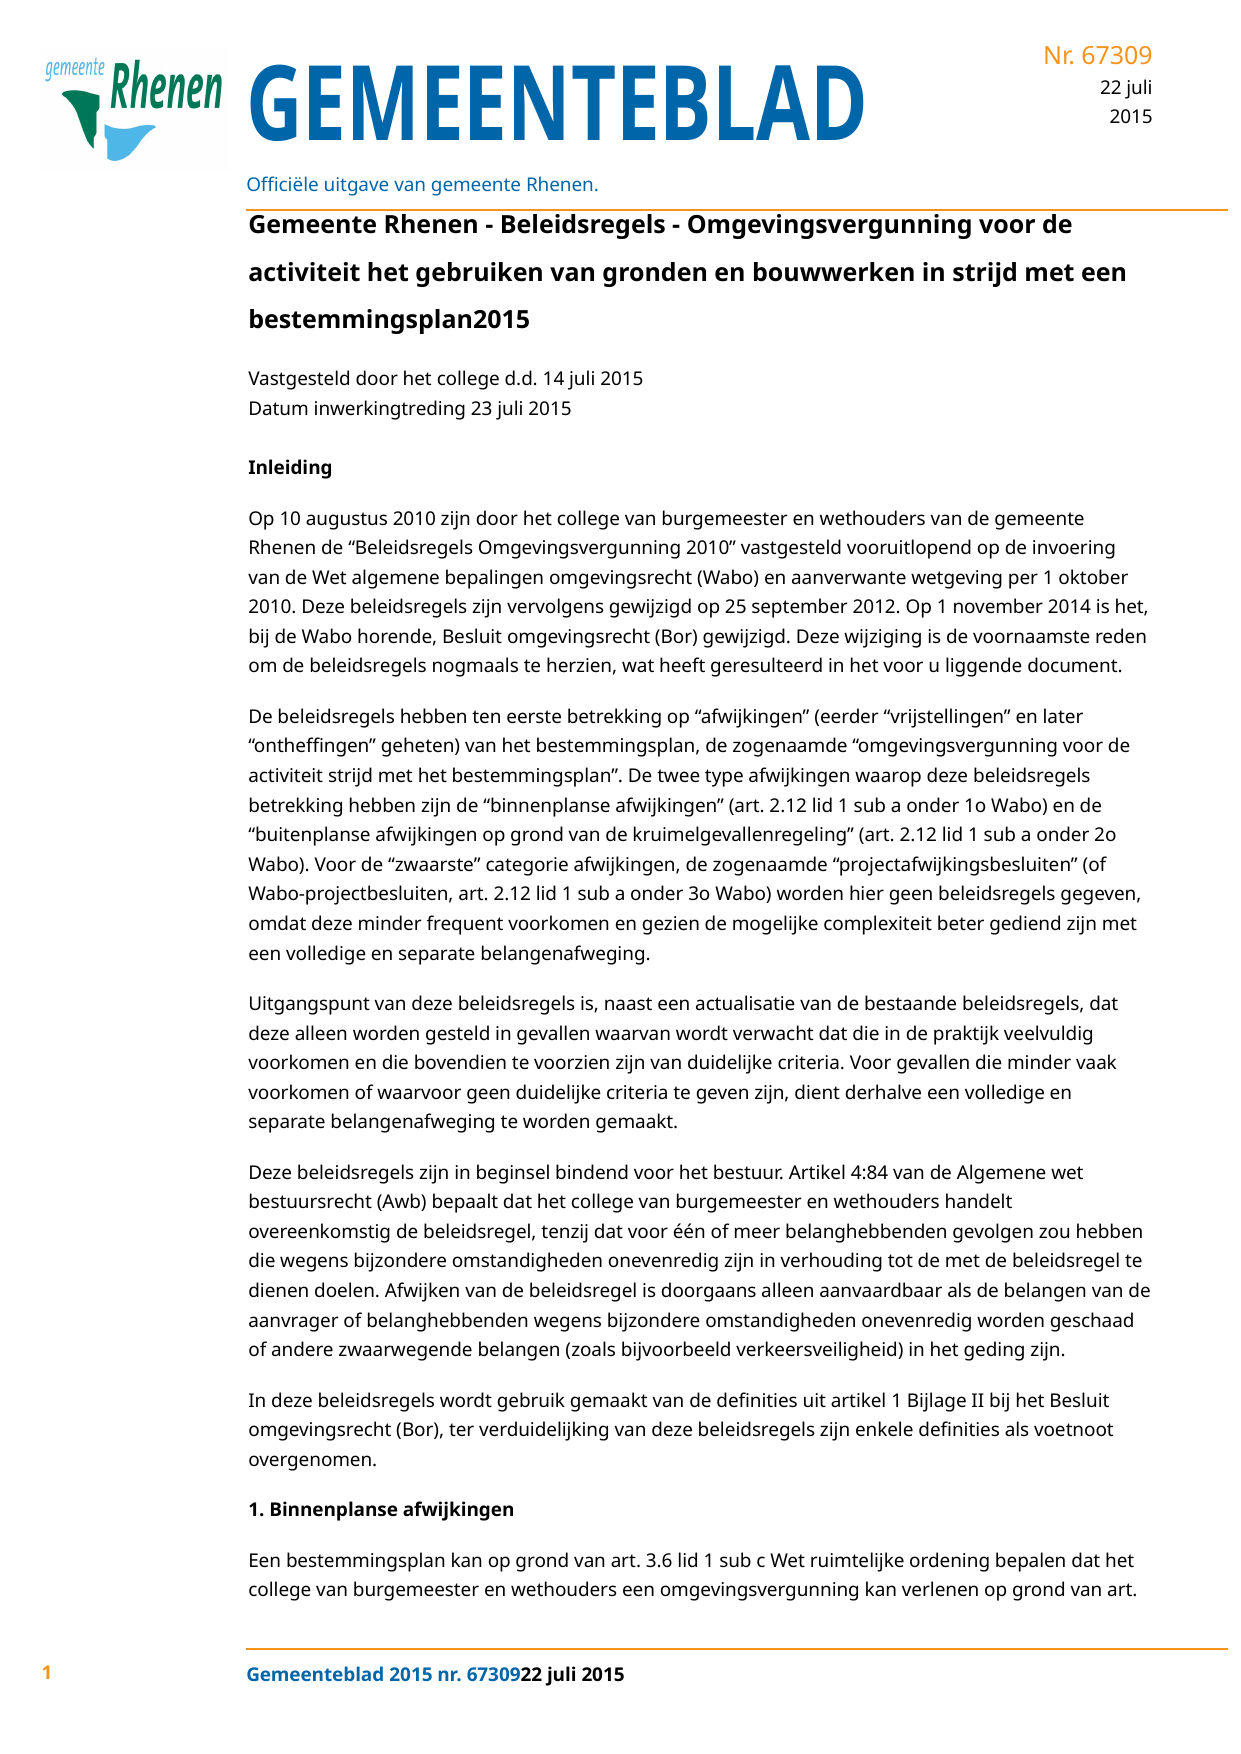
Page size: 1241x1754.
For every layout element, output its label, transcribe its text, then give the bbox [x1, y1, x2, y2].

text Op 10 augustus 2010 zijn door het college van burgemeester en wethouders van de gemeente Rhenen de “Beleidsregels Omgevingsvergunning 2010” vastgesteld vooruitlopend op de invoering van de Wet algemene bepalingen omgevingsrecht (Wabo) en aanverwante wetgeving per 1 oktober 2010. Deze beleidsregels zijn vervolgens gewijzigd op 25 september 2012. Op 1 november 2014 is het, bij de Wabo horende, Besluit omgevingsrecht (Bor) gewijzigd. Deze wijziging is de voornaamste reden om de beleidsregels nogmaals te herzien, wat heeft geresulteerd in het voor u liggende document. [248, 505, 1152, 678]
text Een bestemmingsplan kan op grond van art. 3.6 lid 1 sub c Wet ruimtelijke ordening bepalen dat het college van burgemeester en wethouders een omgevingsvergunning kan verlenen op grond van art. [248, 1547, 1152, 1602]
text In deze beleidsregels wordt gebruik gemaakt van de definities uit artikel 1 Bijlage II bij het Besluit omgevingsrecht (Bor), ter verduidelijking van deze beleidsregels zijn enkele definities als voetnoot overgenomen. [248, 1387, 1152, 1472]
text Vastgesteld door het college d.d. 14 juli 2015 [248, 366, 1152, 391]
text Datum inwerkingtreding 23 juli 2015 [248, 395, 1152, 421]
text Gemeente Rhenen - Beleidsregels - Omgevingsvergunning voor de activiteit het gebruiken van gronden en bouwwerken in strijd met een bestemmingsplan2015 [248, 211, 1152, 336]
text 1. Binnenplanse afwijkingen [248, 1496, 1152, 1522]
text Inleiding [248, 454, 1152, 480]
text Uitgangspunt van deze beleidsregels is, naast een actualisatie van de bestaande beleidsregels, dat deze alleen worden gesteld in gevallen waarvan wordt verwacht dat die in de praktijk veelvuldig voorkomen en die bovendien te voorzien zijn van duidelijke criteria. Voor gevallen die minder vaak voorkomen of waarvoor geen duidelijke criteria te geven zijn, dient derhalve een volledige en separate belangenafweging te worden gemaakt. [248, 990, 1152, 1134]
text De beleidsregels hebben ten eerste betrekking op “afwijkingen” (eerder “vrijstellingen” en later “ontheffingen” geheten) van het bestemmingsplan, de zogenaamde “omgevingsvergunning voor de activiteit strijd met het bestemmingsplan”. De twee type afwijkingen waarop deze beleidsregels betrekking hebben zijn de “binnenplanse afwijkingen” (art. 2.12 lid 1 sub a onder 1o Wabo) en de “buitenplanse afwijkingen op grond van de kruimelgevallenregeling” (art. 2.12 lid 1 sub a onder 2o Wabo). Voor de “zwaarste” categorie afwijkingen, de zogenaamde “projectafwijkingsbesluiten” (of Wabo-projectbesluiten, art. 2.12 lid 1 sub a onder 3o Wabo) worden hier geen beleidsregels gegeven, omdat deze minder frequent voorkomen en gezien de mogelijke complexiteit beter gediend zijn met een volledige en separate belangenafweging. [248, 703, 1152, 965]
text Deze beleidsregels zijn in beginsel bindend voor het bestuur. Artikel 4:84 van de Algemene wet bestuursrecht (Awb) bepaalt dat het college van burgemeester en wethouders handelt overeenkomstig de beleidsregel, tenzij dat voor één of meer belanghebbenden gevolgen zou hebben die wegens bijzondere omstandigheden onevenredig zijn in verhouding tot de met de beleidsregel te dienen doelen. Afwijken van de beleidsregel is doorgaans alleen aanvaardbaar als de belangen van de aanvrager of belanghebbenden wegens bijzondere omstandigheden onevenredig worden geschaad of andere zwaarwegende belangen (zoals bijvoorbeeld verkeersveiligheid) in het geding zijn. [248, 1159, 1152, 1362]
picture [41, 47, 231, 172]
